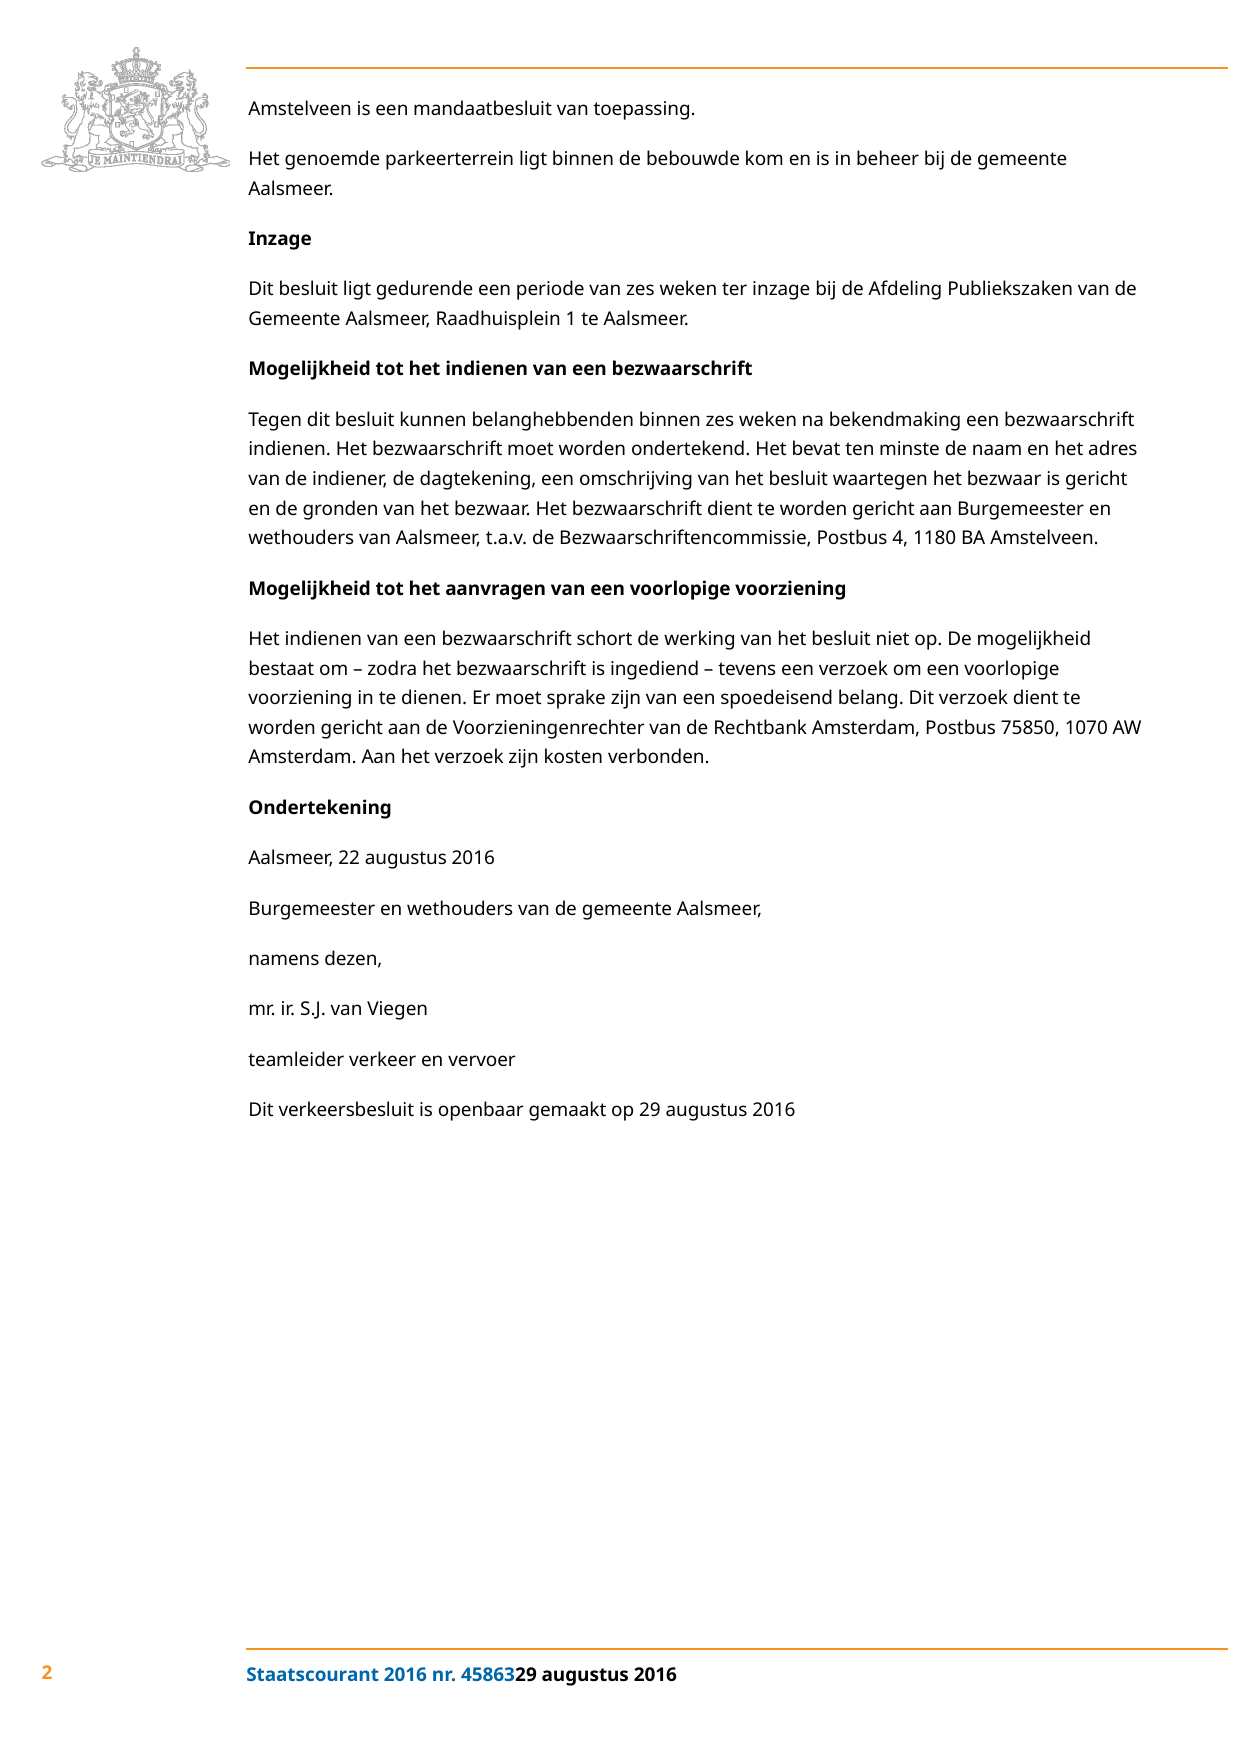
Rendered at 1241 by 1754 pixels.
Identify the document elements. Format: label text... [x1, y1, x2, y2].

text Mogelijkheid tot het indienen van een bezwaarschrift [248, 356, 1152, 381]
text Dit besluit ligt gedurende een periode van zes weken ter inzage bij de Afdeling Publiekszaken van de Gemeente Aalsmeer, Raadhuisplein 1 te Aalsmeer. [248, 276, 1152, 331]
text Tegen dit besluit kunnen belanghebbenden binnen zes weken na bekendmaking een bezwaarschrift indienen. Het bezwaarschrift moet worden ondertekend. Het bevat ten minste de naam en het adres van de indiener, de dagtekening, een omschrijving van het besluit waartegen het bezwaar is gericht en de gronden van het bezwaar. Het bezwaarschrift dient te worden gericht aan Burgemeester en wethouders van Aalsmeer, t.a.v. de Bezwaarschriftencommissie, Postbus 4, 1180 BA Amstelveen. [248, 406, 1152, 550]
text Ondertekening [248, 794, 1152, 820]
text Dit verkeersbesluit is openbaar gemaakt op 29 augustus 2016 [248, 1096, 1152, 1122]
text namens dezen, [248, 945, 1152, 971]
text teamleider verkeer en vervoer [248, 1046, 1152, 1072]
text Het indienen van een bezwaarschrift schort de werking van het besluit niet op. De mogelijkheid bestaat om – zodra het bezwaarschrift is ingediend – tevens een verzoek om een voorlopige voorziening in te dienen. Er moet sprake zijn van een spoedeisend belang. Dit verzoek dient te worden gericht aan de Voorzieningenrechter van de Rechtbank Amsterdam, Postbus 75850, 1070 AW Amsterdam. Aan het verzoek zijn kosten verbonden. [248, 625, 1152, 769]
text Het genoemde parkeerterrein ligt binnen de bebouwde kom en is in beheer bij de gemeente Aalsmeer. [248, 145, 1152, 201]
text Burgemeester en wethouders van de gemeente Aalsmeer, [248, 895, 1152, 921]
picture [41, 47, 231, 172]
text mr. ir. S.J. van Viegen [248, 996, 1152, 1021]
text Inzage [248, 225, 1152, 251]
text Aalsmeer, 22 augustus 2016 [248, 844, 1152, 870]
text Mogelijkheid tot het aanvragen van een voorlopige voorziening [248, 575, 1152, 601]
text Amstelveen is een mandaatbesluit van toepassing. [248, 95, 1152, 121]
